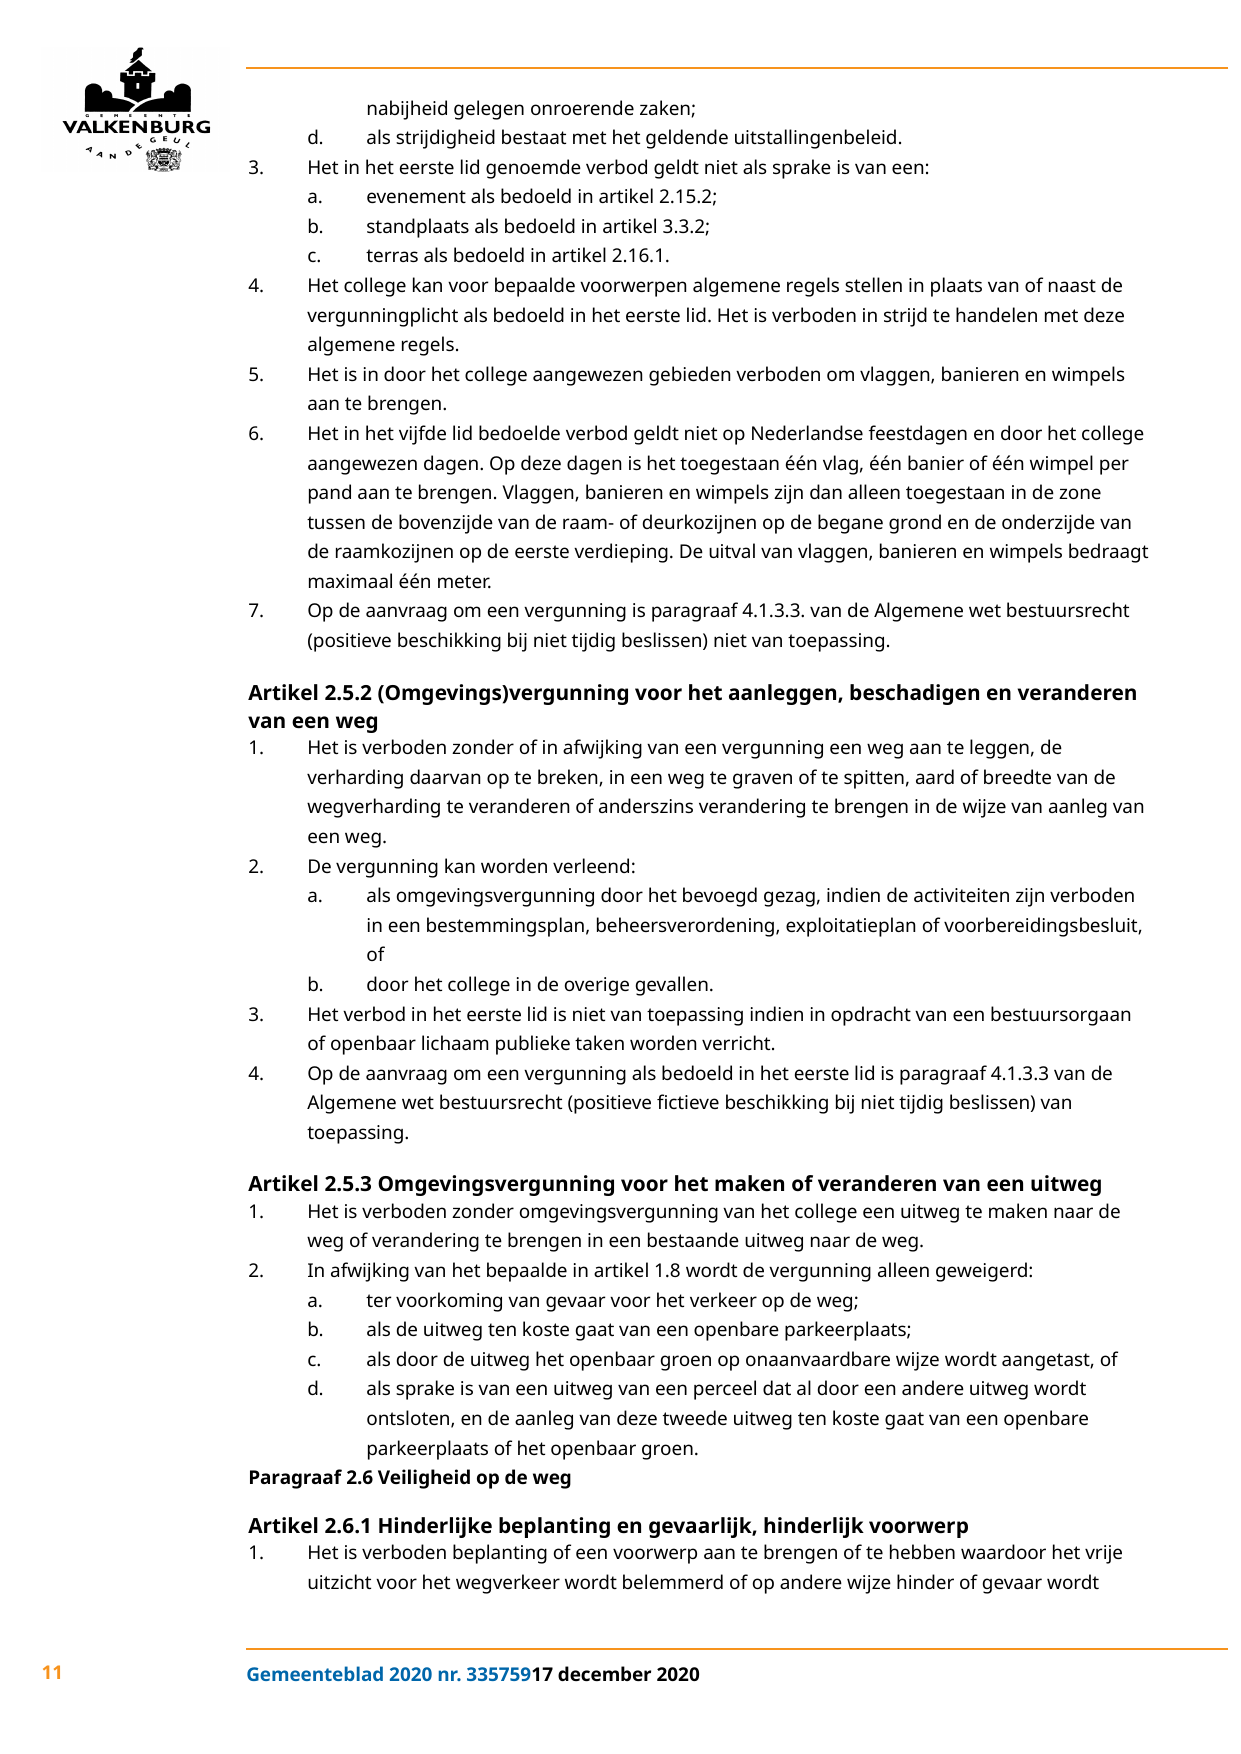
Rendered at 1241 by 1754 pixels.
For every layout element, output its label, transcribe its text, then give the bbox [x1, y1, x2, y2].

list ter voorkoming van gevaar voor het verkeer op de weg; [307, 1287, 1152, 1312]
list als de uitweg ten koste gaat van een openbare parkeerplaats; [307, 1316, 1152, 1342]
list Het is verboden zonder of in afwijking van een vergunning een weg aan te leggen, de verharding daarvan op te breken, in een weg te graven of te spitten, aard of breedte van de wegverharding te veranderen of anderszins verandering te brengen in de wijze van aanleg van een weg. [248, 734, 1152, 849]
text Artikel 2.5.3 Omgevingsvergunning voor het maken of veranderen van een uitweg [248, 1169, 1152, 1198]
list Het verbod in het eerste lid is niet van toepassing indien in opdracht van een bestuursorgaan of openbaar lichaam publieke taken worden verricht. [248, 1001, 1152, 1056]
list In afwijking van het bepaalde in artikel 1.8 wordt de vergunning alleen geweigerd: [248, 1257, 1152, 1283]
list als sprake is van een uitweg van een perceel dat al door een andere uitweg wordt ontsloten, en de aanleg van deze tweede uitweg ten koste gaat van een openbare parkeerplaats of het openbaar groen. [307, 1376, 1152, 1460]
list standplaats als bedoeld in artikel 3.3.2; [307, 213, 1152, 239]
list terras als bedoeld in artikel 2.16.1. [307, 243, 1152, 268]
list als omgevingsvergunning door het bevoegd gezag, indien de activiteiten zijn verboden in een bestemmingsplan, beheersverordening, exploitatieplan of voorbereidingsbesluit, of [307, 882, 1152, 967]
list Op de aanvraag om een vergunning is paragraaf 4.1.3.3. van de Algemene wet bestuursrecht (positieve beschikking bij niet tijdig beslissen) niet van toepassing. [248, 598, 1152, 653]
list Op de aanvraag om een vergunning als bedoeld in het eerste lid is paragraaf 4.1.3.3 van de Algemene wet bestuursrecht (positieve fictieve beschikking bij niet tijdig beslissen) van toepassing. [248, 1060, 1152, 1145]
list Het is verboden zonder omgevingsvergunning van het college een uitweg te maken naar de weg of verandering te brengen in een bestaande uitweg naar de weg. [248, 1198, 1152, 1253]
list De vergunning kan worden verleend: [248, 853, 1152, 879]
text Paragraaf 2.6 Veiligheid op de weg [248, 1464, 1152, 1490]
list als strijdigheid bestaat met het geldende uitstallingenbeleid. [307, 124, 1152, 150]
list Het college kan voor bepaalde voorwerpen algemene regels stellen in plaats van of naast de vergunningplicht als bedoeld in het eerste lid. Het is verboden in strijd te handelen met deze algemene regels. [248, 272, 1152, 357]
text Artikel 2.6.1 Hinderlijke beplanting en gevaarlijk, hinderlijk voorwerp [248, 1511, 1152, 1539]
list Het is verboden beplanting of een voorwerp aan te brengen of te hebben waardoor het vrije uitzicht voor het wegverkeer wordt belemmerd of op andere wijze hinder of gevaar wordt [248, 1539, 1152, 1594]
list als door de uitweg het openbaar groen op onaanvaardbare wijze wordt aangetast, of [307, 1346, 1152, 1372]
list Het in het vijfde lid bedoelde verbod geldt niet op Nederlandse feestdagen en door het college aangewezen dagen. Op deze dagen is het toegestaan één vlag, één banier of één wimpel per pand aan te brengen. Vlaggen, banieren en wimpels zijn dan alleen toegestaan in de zone tussen de bovenzijde van de raam- of deurkozijnen op de begane grond en de onderzijde van de raamkozijnen op de eerste verdieping. De uitval van vlaggen, banieren en wimpels bedraagt maximaal één meter. [248, 420, 1152, 594]
list door het college in de overige gevallen. [307, 971, 1152, 997]
list evenement als bedoeld in artikel 2.15.2; [307, 183, 1152, 209]
list Het in het eerste lid genoemde verbod geldt niet als sprake is van een: [248, 154, 1152, 180]
list nabijheid gelegen onroerende zaken; [307, 95, 1152, 121]
text Artikel 2.5.2 (Omgevings)vergunning voor het aanleggen, beschadigen en veranderen van een weg [248, 678, 1152, 734]
picture [41, 47, 231, 172]
list Het is in door het college aangewezen gebieden verboden om vlaggen, banieren en wimpels aan te brengen. [248, 361, 1152, 416]
